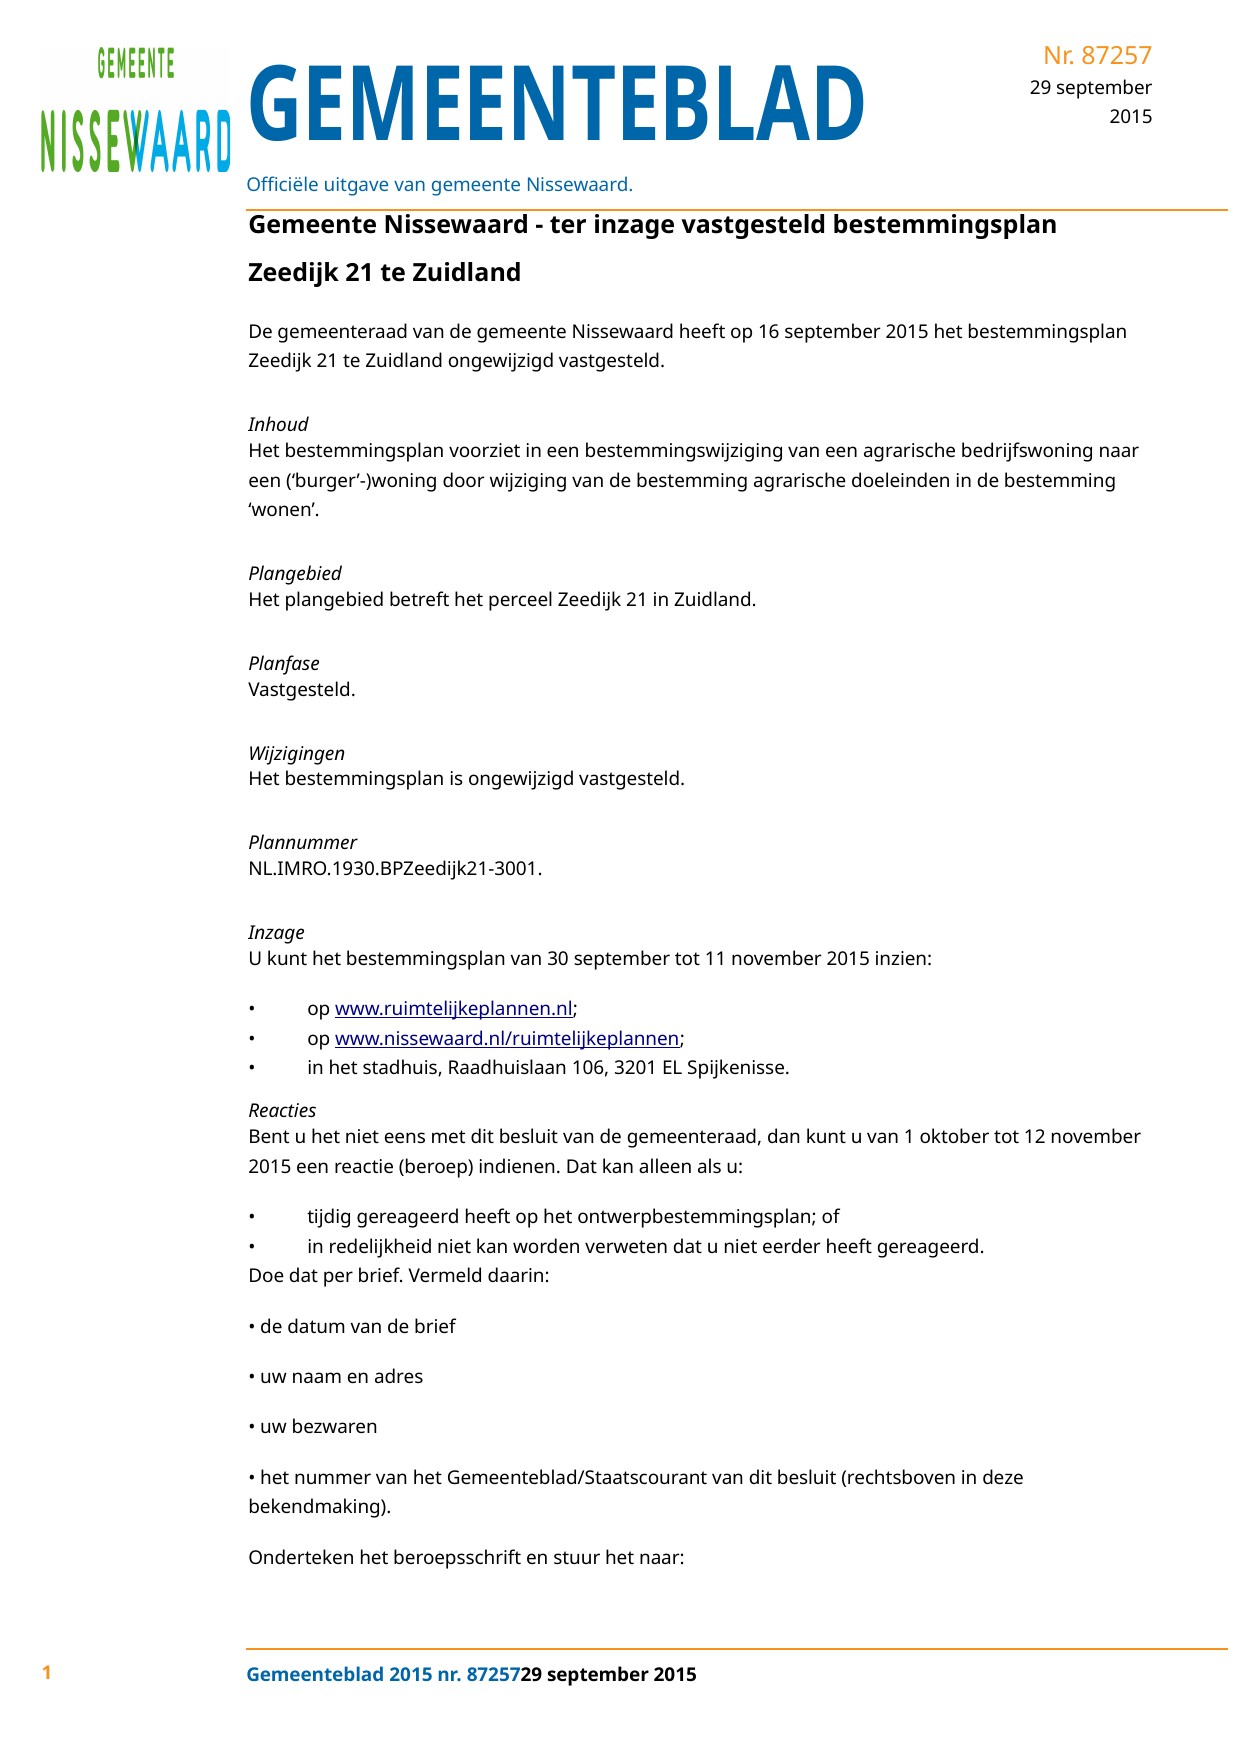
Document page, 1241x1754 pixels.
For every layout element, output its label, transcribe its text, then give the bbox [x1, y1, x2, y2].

text Reacties [248, 1097, 1152, 1123]
text • uw naam en adres [248, 1363, 1152, 1389]
picture [201, 122, 206, 138]
text Plannummer [248, 829, 1152, 855]
text Planfase [248, 650, 1152, 676]
text Wijzigingen [248, 740, 1152, 765]
text NL.IMRO.1930.BPZeedijk21-3001. [248, 855, 1152, 881]
list op www.nissewaard.nl/ruimtelijkeplannen; [248, 1025, 1152, 1051]
list op www.ruimtelijkeplannen.nl; [248, 995, 1152, 1021]
text Het bestemmingsplan is ongewijzigd vastgesteld. [248, 765, 1152, 791]
list tijdig gereageerd heeft op het ontwerpbestemmingsplan; of [248, 1203, 1152, 1229]
text • het nummer van het Gemeenteblad/Staatscourant van dit besluit (rechtsboven in deze bekendmaking). [248, 1464, 1152, 1519]
picture [176, 157, 187, 172]
text Plangebied [248, 560, 1152, 586]
text De gemeenteraad van de gemeente Nissewaard heeft op 16 september 2015 het bestemmingsplan Zeedijk 21 te Zuidland ongewijzigd vastgesteld. [248, 318, 1152, 373]
list in het stadhuis, Raadhuislaan 106, 3201 EL Spijkenisse. [248, 1054, 1152, 1080]
picture [200, 151, 206, 172]
text Vastgesteld. [248, 676, 1152, 701]
text Inhoud [248, 411, 1152, 437]
text Gemeente Nissewaard - ter inzage vastgesteld bestemmingsplan Zeedijk 21 te Zuidland [248, 211, 1152, 288]
text Het bestemmingsplan voorziet in een bestemmingswijziging van een agrarische bedrijfswoning naar een (‘burger’-)woning door wijziging van de bestemming agrarische doeleinden in de bestemming ‘wonen’. [248, 437, 1152, 522]
text Doe dat per brief. Vermeld daarin: [248, 1262, 1152, 1288]
text Onderteken het beroepsschrift en stuur het naar: [248, 1544, 1152, 1570]
text Het plangebied betreft het perceel Zeedijk 21 in Zuidland. [248, 586, 1152, 612]
text Bent u het niet eens met dit besluit van de gemeenteraad, dan kunt u van 1 oktober tot 12 november 2015 een reactie (beroep) indienen. Dat kan alleen als u: [248, 1123, 1152, 1178]
text Inzage [248, 919, 1152, 945]
text U kunt het bestemmingsplan van 30 september tot 11 november 2015 inzien: [248, 945, 1152, 971]
picture [222, 122, 227, 160]
list in redelijkheid niet kan worden verweten dat u niet eerder heeft gereageerd. [248, 1233, 1152, 1258]
text • uw bezwaren [248, 1414, 1152, 1439]
picture [41, 47, 231, 172]
text • de datum van de brief [248, 1313, 1152, 1338]
picture [154, 157, 165, 172]
